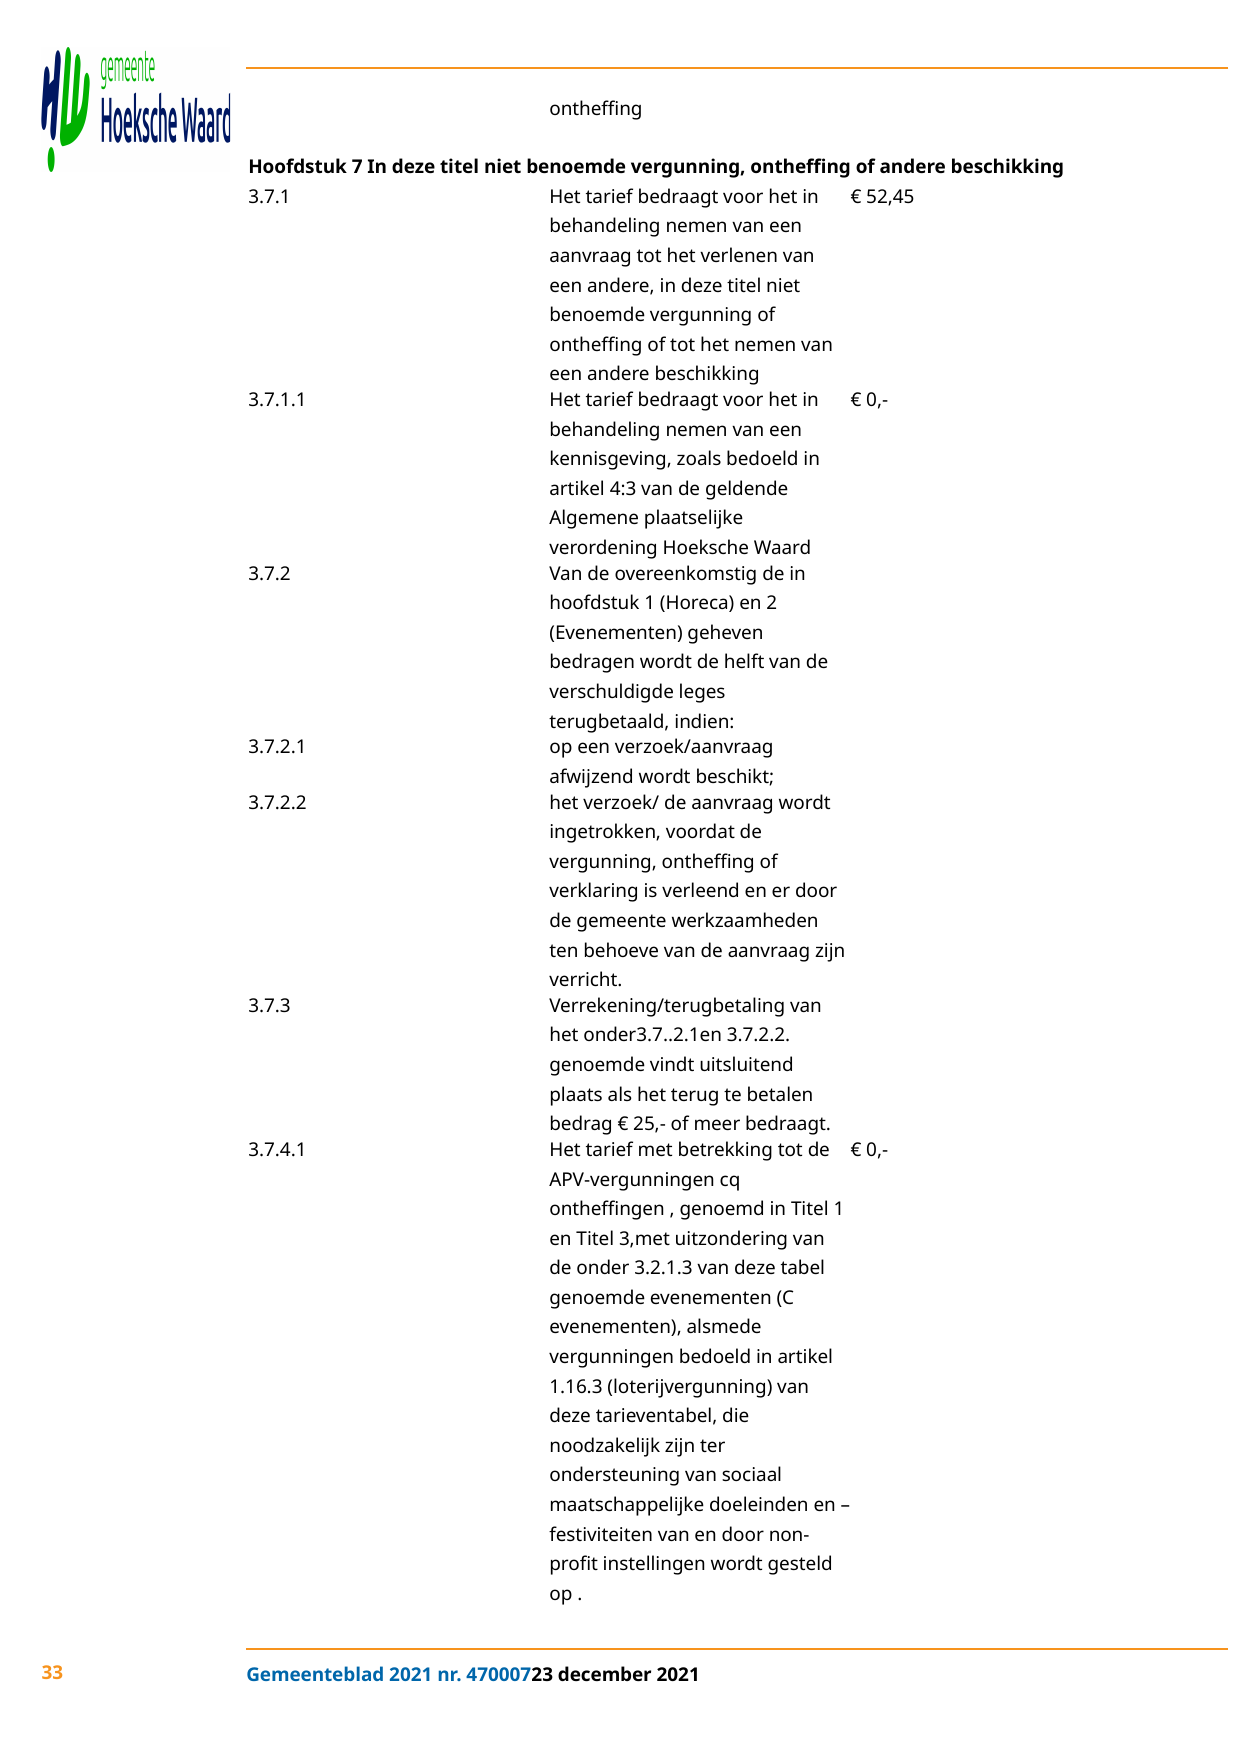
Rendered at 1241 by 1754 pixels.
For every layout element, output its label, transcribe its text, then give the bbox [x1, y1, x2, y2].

table_cell Verrekening/terugbetaling van het onder3.7..2.1en 3.7.2.2. genoemde vindt uitsluitend plaats als het terug te betalen bedrag € 25,- of meer bedraagt. [549, 992, 850, 1136]
table_header 3.7.1 [248, 183, 549, 386]
picture [41, 47, 231, 172]
table_cell op een verzoek/aanvraag afwijzend wordt beschikt; [549, 734, 850, 789]
table_cell [850, 789, 1152, 992]
table_cell [248, 95, 549, 121]
table_cell Het tarief bedraagt voor het in behandeling nemen van een kennisgeving, zoals bedoeld in artikel 4:3 van de geldende Algemene plaatselijke verordening Hoeksche Waard [549, 386, 850, 560]
table_cell Van de overeenkomstig de in hoofdstuk 1 (Horeca) en 2 (Evenementen) geheven bedragen wordt de helft van de verschuldigde leges terugbetaald, indien: [549, 560, 850, 733]
table_cell 3.7.2.2 [248, 789, 549, 992]
table_cell 3.7.1.1 [248, 386, 549, 560]
table_cell [850, 95, 1152, 121]
table_cell 3.7.2 [248, 560, 549, 733]
table_cell ontheffing [549, 95, 850, 121]
table_cell het verzoek/ de aanvraag wordt ingetrokken, voordat de vergunning, ontheffing of verklaring is verleend en er door de gemeente werkzaamheden ten behoeve van de aanvraag zijn verricht. [549, 789, 850, 992]
table_cell 3.7.4.1 [248, 1136, 549, 1606]
table_header Het tarief bedraagt voor het in behandeling nemen van een aanvraag tot het verlenen van een andere, in deze titel niet benoemde vergunning of ontheffing of tot het nemen van een andere beschikking [549, 183, 850, 386]
text Hoofdstuk 7 In deze titel niet benoemde vergunning, ontheffing of andere beschikking [248, 153, 1152, 179]
table_cell [850, 560, 1152, 733]
table_cell 3.7.2.1 [248, 734, 549, 789]
table_cell € 0,- [850, 386, 1152, 560]
table_cell 3.7.3 [248, 992, 549, 1136]
table_cell € 0,- [850, 1136, 1152, 1606]
table_cell [850, 734, 1152, 789]
table_cell [850, 992, 1152, 1136]
table_header € 52,45 [850, 183, 1152, 386]
table_cell Het tarief met betrekking tot de APV-vergunningen cq ontheffingen , genoemd in Titel 1 en Titel 3,met uitzondering van de onder 3.2.1.3 van deze tabel genoemde evenementen (C evenementen), alsmede vergunningen bedoeld in artikel 1.16.3 (loterijvergunning) van deze tarieventabel, die noodzakelijk zijn ter ondersteuning van sociaal maatschappelijke doeleinden en – festiviteiten van en door non-profit instellingen wordt gesteld op . [549, 1136, 850, 1606]
